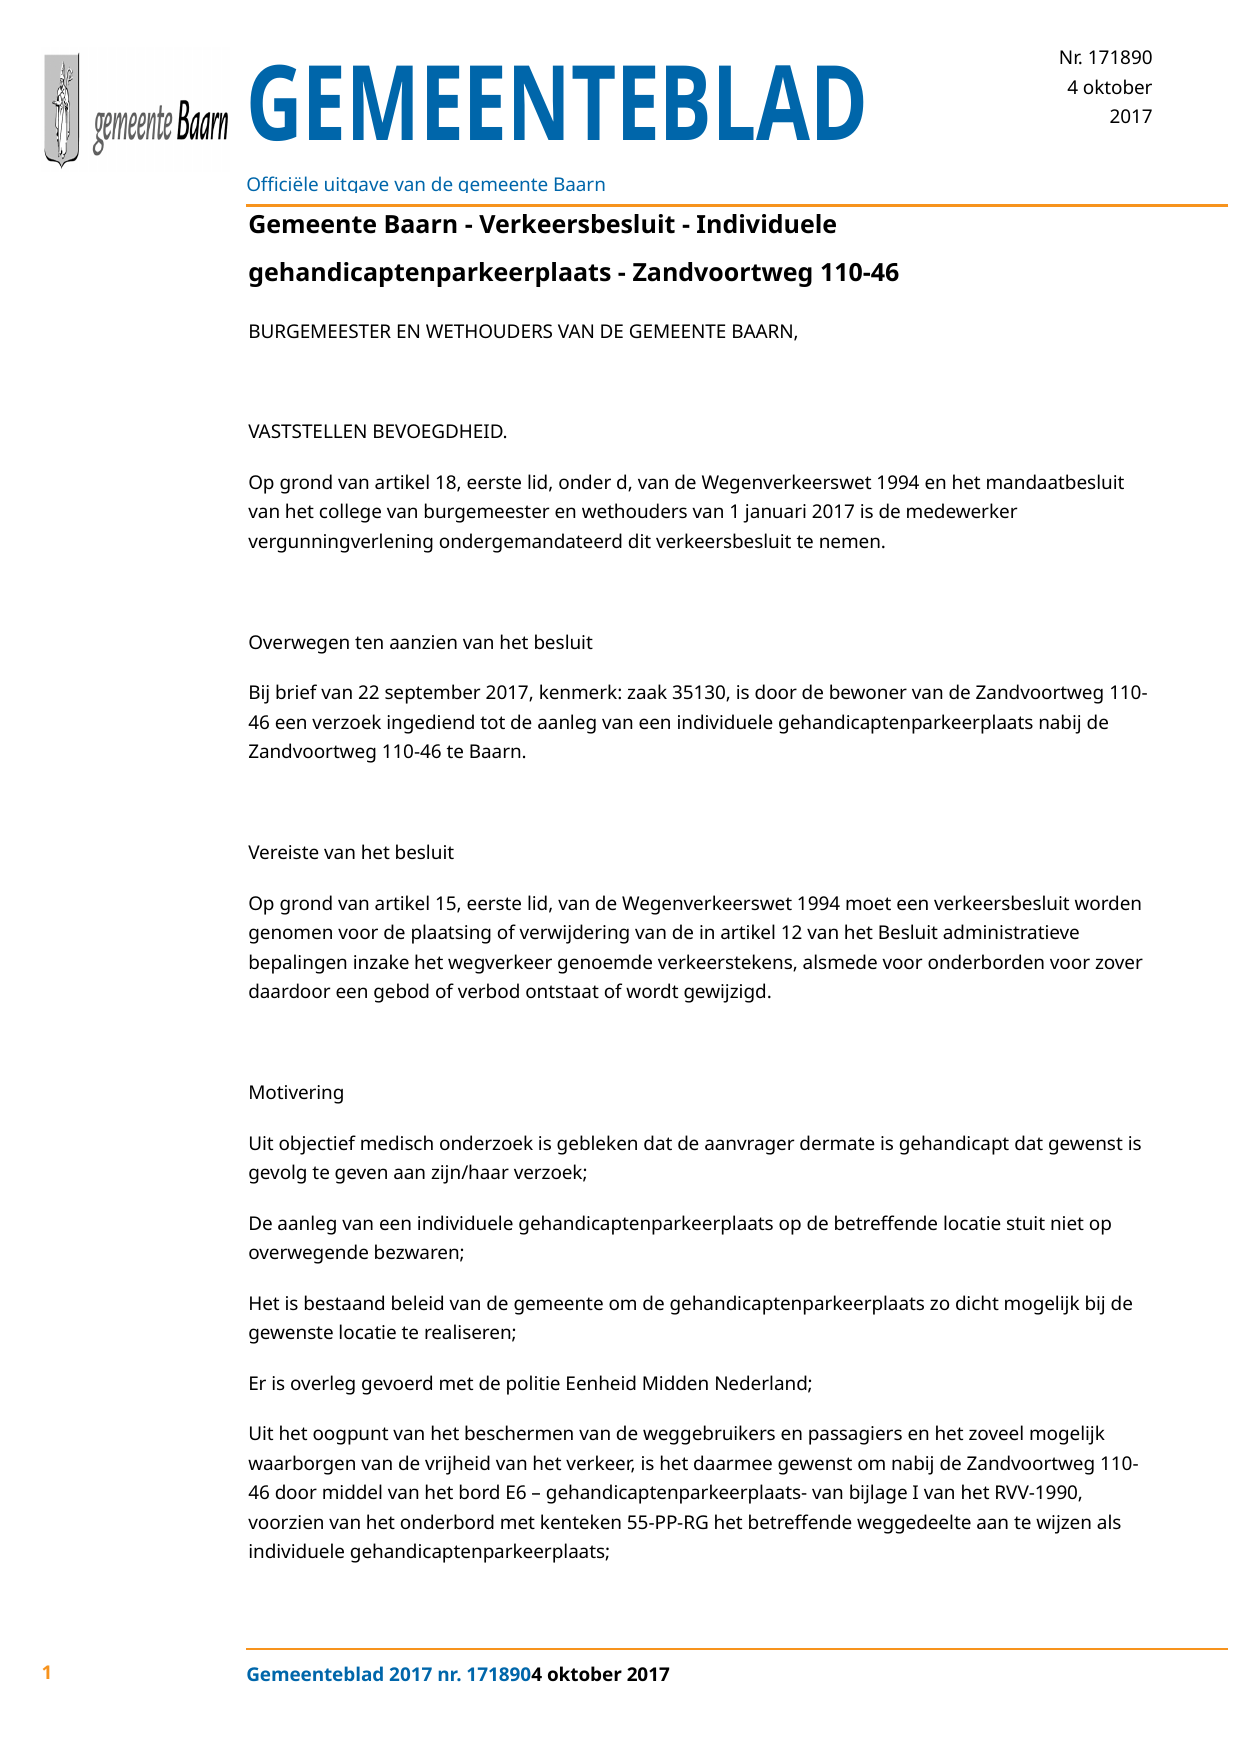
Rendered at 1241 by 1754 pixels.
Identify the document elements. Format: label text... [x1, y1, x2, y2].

picture [41, 47, 231, 172]
text De aanleg van een individuele gehandicaptenparkeerplaats op de betreffende locatie stuit niet op overwegende bezwaren; [248, 1210, 1152, 1265]
text Uit objectief medisch onderzoek is gebleken dat de aanvrager dermate is gehandicapt dat gewenst is gevolg te geven aan zijn/haar verzoek; [248, 1130, 1152, 1185]
text Motivering [248, 1079, 1152, 1105]
text Overwegen ten aanzien van het besluit [248, 629, 1152, 655]
text Uit het oogpunt van het beschermen van de weggebruikers en passagiers en het zoveel mogelijk waarborgen van de vrijheid van het verkeer, is het daarmee gewenst om nabij de Zandvoortweg 110-46 door middel van het bord E6 – gehandicaptenparkeerplaats- van bijlage I van het RVV-1990, voorzien van het onderbord met kenteken 55-PP-RG het betreffende weggedeelte aan te wijzen als individuele gehandicaptenparkeerplaats; [248, 1420, 1152, 1564]
text Op grond van artikel 18, eerste lid, onder d, van de Wegenverkeerswet 1994 en het mandaatbesluit van het college van burgemeester en wethouders van 1 januari 2017 is de medewerker vergunningverlening ondergemandateerd dit verkeersbesluit te nemen. [248, 469, 1152, 554]
text Gemeente Baarn - Verkeersbesluit - Individuele gehandicaptenparkeerplaats - Zandvoortweg 110-46 [248, 207, 1152, 288]
text Vereiste van het besluit [248, 839, 1152, 865]
text BURGEMEESTER EN WETHOUDERS VAN DE GEMEENTE BAARN, [248, 318, 1152, 344]
text Op grond van artikel 15, eerste lid, van de Wegenverkeerswet 1994 moet een verkeersbesluit worden genomen voor de plaatsing of verwijdering van de in artikel 12 van het Besluit administratieve bepalingen inzake het wegverkeer genoemde verkeerstekens, alsmede voor onderborden voor zover daardoor een gebod of verbod ontstaat of wordt gewijzigd. [248, 890, 1152, 1004]
text VASTSTELLEN BEVOEGDHEID. [248, 419, 1152, 444]
text Het is bestaand beleid van de gemeente om de gehandicaptenparkeerplaats zo dicht mogelijk bij de gewenste locatie te realiseren; [248, 1290, 1152, 1345]
text Er is overleg gevoerd met de politie Eenheid Midden Nederland; [248, 1370, 1152, 1396]
text Bij brief van 22 september 2017, kenmerk: zaak 35130, is door de bewoner van de Zandvoortweg 110-46 een verzoek ingediend tot de aanleg van een individuele gehandicaptenparkeerplaats nabij de Zandvoortweg 110-46 te Baarn. [248, 679, 1152, 764]
